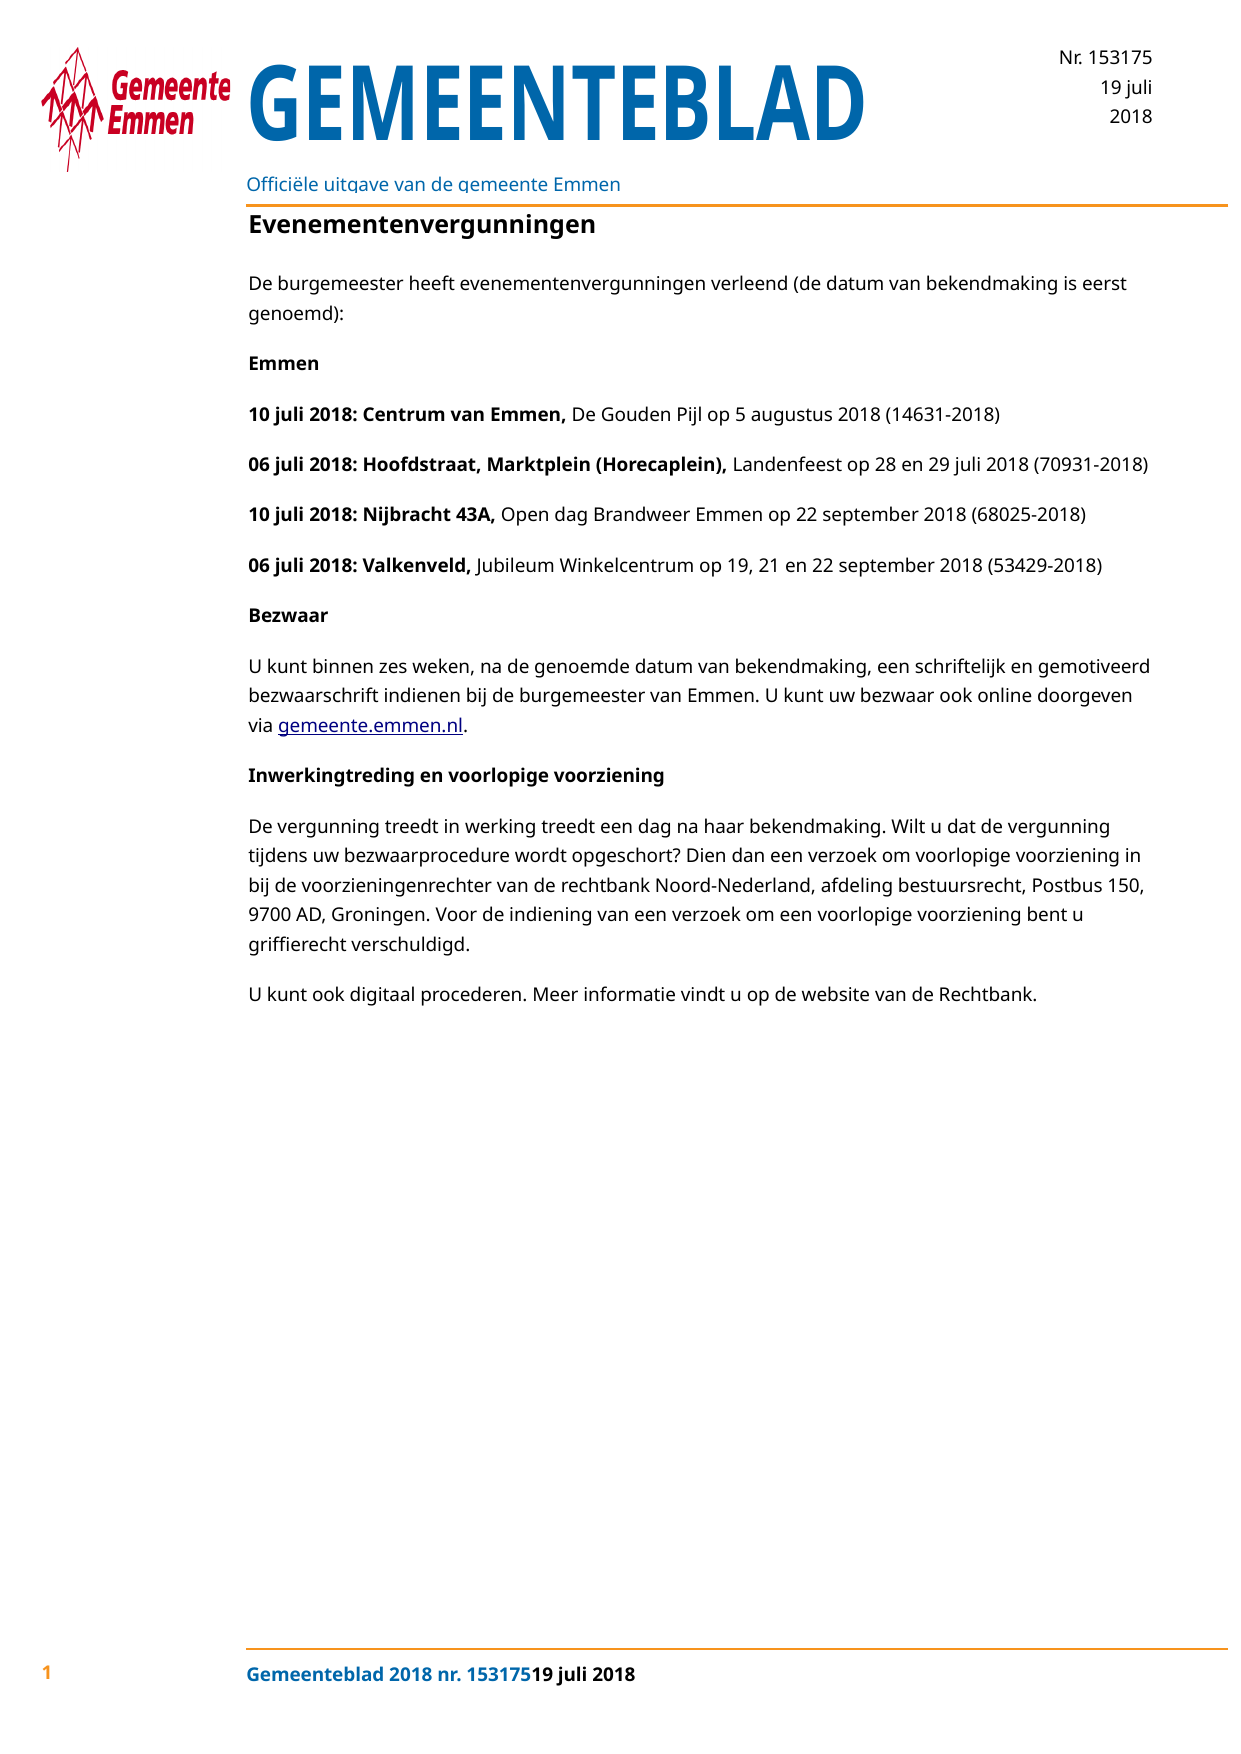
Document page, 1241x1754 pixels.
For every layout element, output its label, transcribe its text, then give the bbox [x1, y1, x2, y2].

text 10 juli 2018: Nijbracht 43A, Open dag Brandweer Emmen op 22 september 2018 (68025-2018) [248, 502, 1152, 527]
picture [41, 47, 231, 172]
text U kunt binnen zes weken, na de genoemde datum van bekendmaking, een schriftelijk en gemotiveerd bezwaarschrift indienen bij de burgemeester van Emmen. U kunt uw bezwaar ook online doorgeven via gemeente.emmen.nl. [248, 653, 1152, 738]
text De vergunning treedt in werking treedt een dag na haar bekendmaking. Wilt u dat de vergunning tijdens uw bezwaarprocedure wordt opgeschort? Dien dan een verzoek om voorlopige voorziening in bij de voorzieningenrechter van de rechtbank Noord-Nederland, afdeling bestuursrecht, Postbus 150, 9700 AD, Groningen. Voor de indiening van een verzoek om een voorlopige voorziening bent u griffierecht verschuldigd. [248, 813, 1152, 957]
text 10 juli 2018: Centrum van Emmen, De Gouden Pijl op 5 augustus 2018 (14631-2018) [248, 401, 1152, 426]
text 06 juli 2018: Valkenveld, Jubileum Winkelcentrum op 19, 21 en 22 september 2018 (53429-2018) [248, 552, 1152, 578]
text U kunt ook digitaal procederen. Meer informatie vindt u op de website van de Rechtbank. [248, 982, 1152, 1007]
text Inwerkingtreding en voorlopige voorziening [248, 762, 1152, 788]
text Bezwaar [248, 602, 1152, 628]
text Evenementenvergunningen [248, 207, 1152, 241]
text Emmen [248, 350, 1152, 376]
text 06 juli 2018: Hoofdstraat, Marktplein (Horecaplein), Landenfeest op 28 en 29 juli 2018 (70931-2018) [248, 451, 1152, 477]
text De burgemeester heeft evenementenvergunningen verleend (de datum van bekendmaking is eerst genoemd): [248, 270, 1152, 326]
